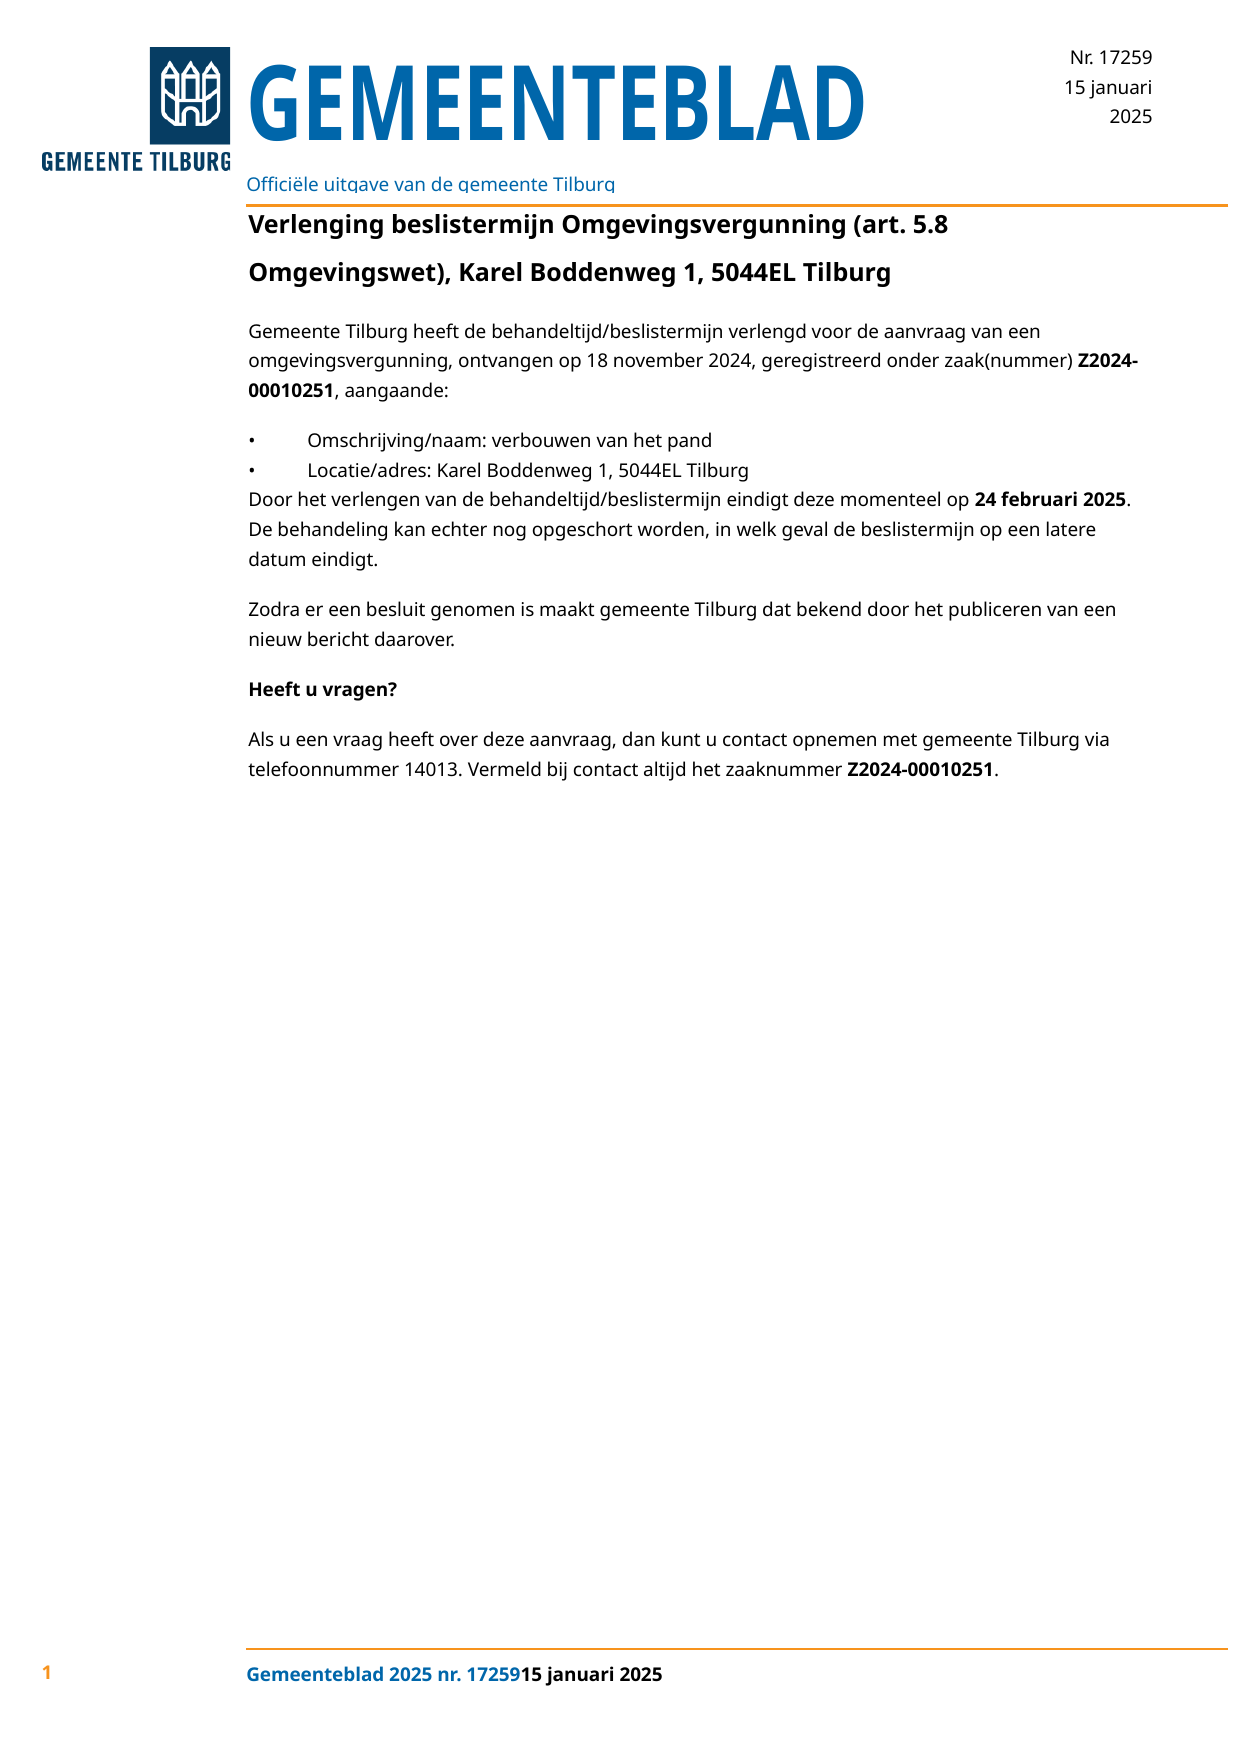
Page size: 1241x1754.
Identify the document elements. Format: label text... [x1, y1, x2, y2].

text Gemeente Tilburg heeft de behandeltijd/beslistermijn verlengd voor de aanvraag van een omgevingsvergunning, ontvangen op 18 november 2024, geregistreerd onder zaak(nummer) Z2024-00010251, aangaande: [248, 318, 1152, 403]
list Omschrijving/naam: verbouwen van het pand [248, 427, 1152, 453]
text Zodra er een besluit genomen is maakt gemeente Tilburg dat bekend door het publiceren van een nieuw bericht daarover. [248, 596, 1152, 652]
list Locatie/adres: Karel Boddenweg 1, 5044EL Tilburg [248, 457, 1152, 483]
text Door het verlengen van de behandeltijd/beslistermijn eindigt deze momenteel op 24 februari 2025. De behandeling kan echter nog opgeschort worden, in welk geval de beslistermijn op een latere datum eindigt. [248, 487, 1152, 572]
picture [41, 47, 231, 172]
text Als u een vraag heeft over deze aanvraag, dan kunt u contact opnemen met gemeente Tilburg via telefoonnummer 14013. Vermeld bij contact altijd het zaaknummer Z2024-00010251. [248, 727, 1152, 782]
text Verlenging beslistermijn Omgevingsvergunning (art. 5.8 Omgevingswet), Karel Boddenweg 1, 5044EL Tilburg [248, 207, 1152, 288]
text Heeft u vragen? [248, 676, 1152, 702]
